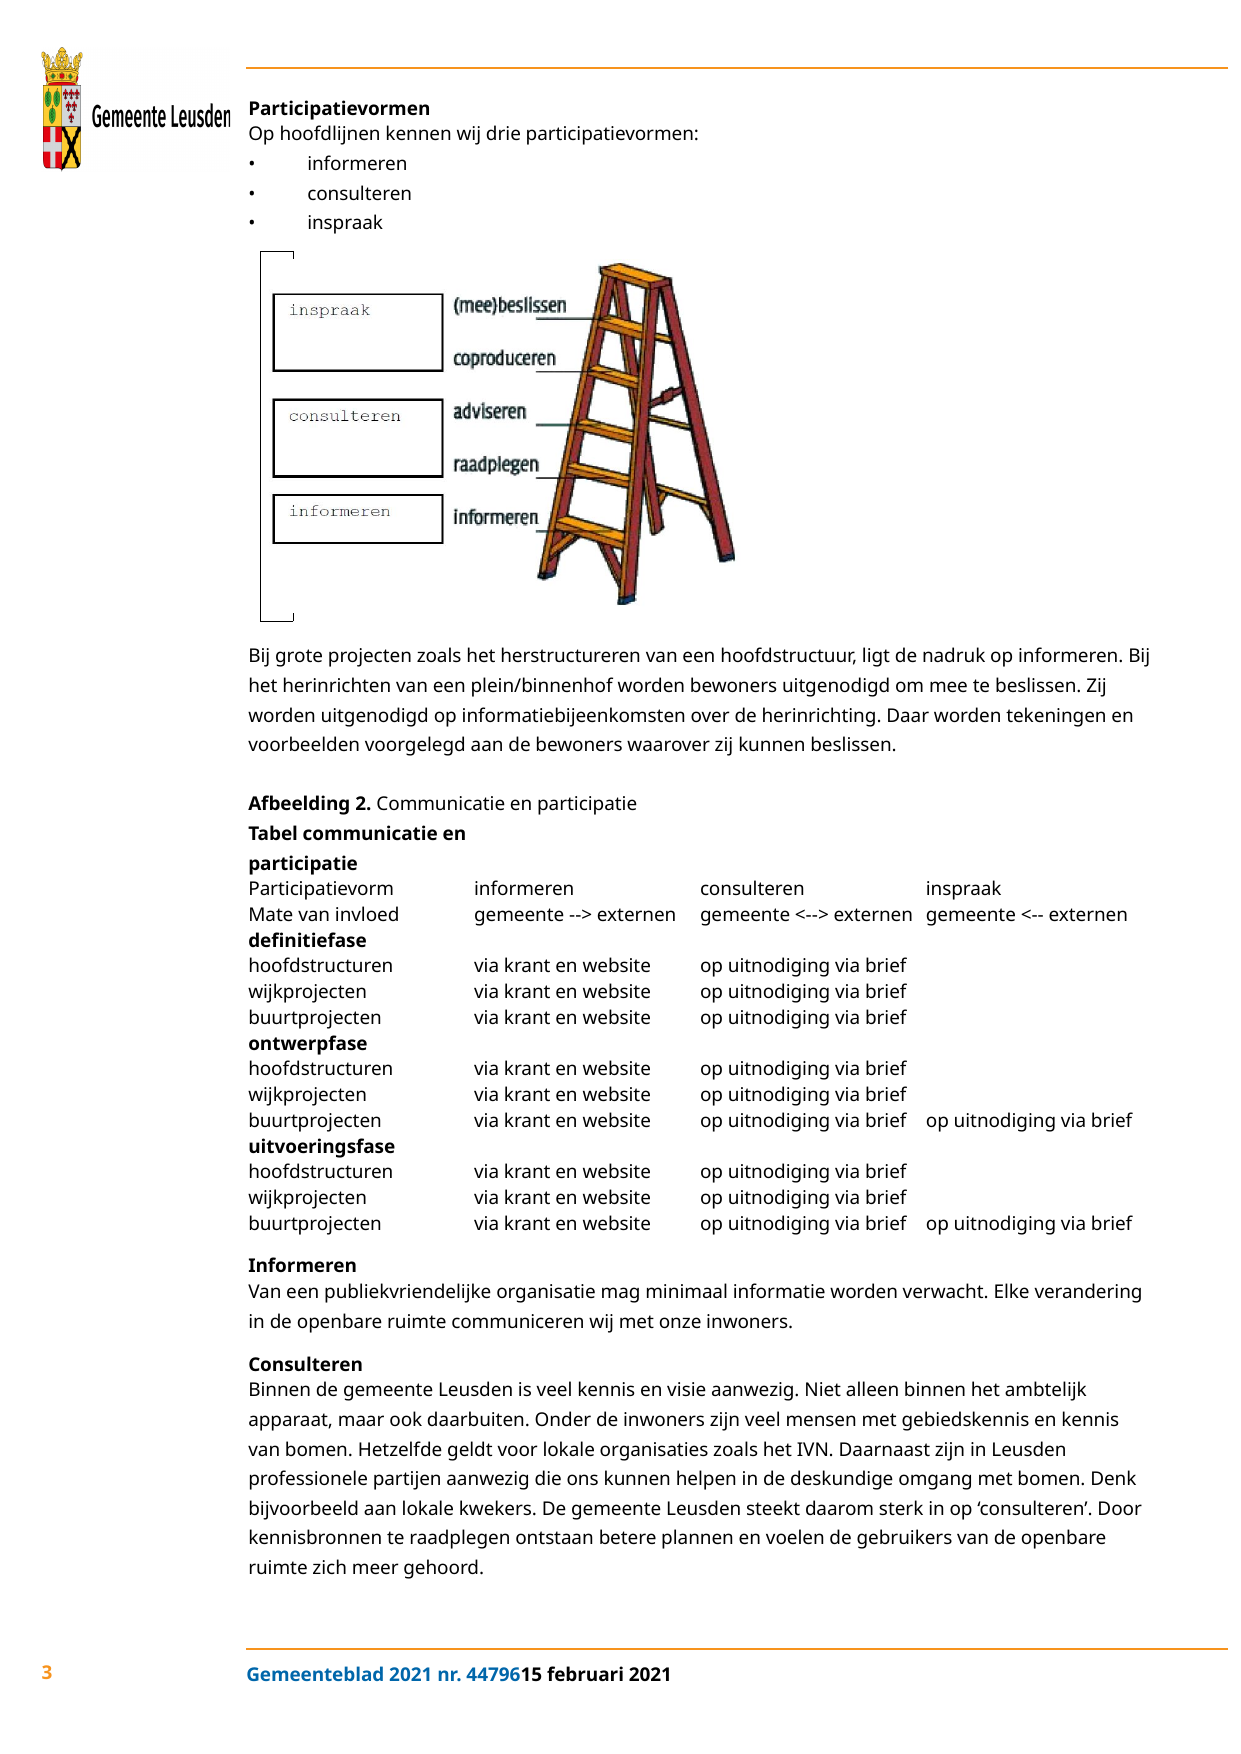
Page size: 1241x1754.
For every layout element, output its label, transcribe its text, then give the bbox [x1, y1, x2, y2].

text Consulteren [248, 1351, 1152, 1377]
table_cell op uitnodiging via brief [700, 1210, 926, 1236]
table_cell wijkprojecten [248, 979, 474, 1004]
table_cell op uitnodiging via brief [700, 953, 926, 978]
table_cell [474, 1133, 700, 1158]
table_cell via krant en website [474, 1107, 700, 1133]
table_cell op uitnodiging via brief [926, 1210, 1152, 1236]
table_cell ontwerpfase [248, 1030, 474, 1056]
table_cell uitvoeringsfase [248, 1133, 474, 1158]
table_cell op uitnodiging via brief [700, 979, 926, 1004]
table_cell [926, 1133, 1152, 1158]
text Afbeelding 2. Communicatie en participatie [248, 791, 1152, 816]
picture [268, 259, 742, 613]
table_cell [700, 1133, 926, 1158]
table_cell via krant en website [474, 1159, 700, 1184]
table_cell [926, 927, 1152, 953]
table_cell [926, 1081, 1152, 1107]
table_cell buurtprojecten [248, 1004, 474, 1030]
table_cell [926, 953, 1152, 978]
table_cell hoofdstructuren [248, 1056, 474, 1081]
table_header [926, 820, 1152, 876]
table_cell definitiefase [248, 927, 474, 953]
table_cell via krant en website [474, 1004, 700, 1030]
table_cell wijkprojecten [248, 1081, 474, 1107]
text Informeren [248, 1252, 1152, 1278]
table_cell [926, 1056, 1152, 1081]
table_cell [474, 1030, 700, 1056]
table_cell gemeente <--> externen [700, 901, 926, 927]
table_cell via krant en website [474, 953, 700, 978]
table_cell wijkprojecten [248, 1184, 474, 1210]
picture [41, 47, 231, 172]
table_cell via krant en website [474, 1184, 700, 1210]
table_cell [474, 927, 700, 953]
table_cell via krant en website [474, 1210, 700, 1236]
table_cell inspraak [926, 876, 1152, 901]
table_cell Mate van invloed [248, 901, 474, 927]
table_cell gemeente <-- externen [926, 901, 1152, 927]
table_cell op uitnodiging via brief [700, 1004, 926, 1030]
table_cell [926, 979, 1152, 1004]
text Op hoofdlijnen kennen wij drie participatievormen: [248, 121, 1152, 146]
list consulteren [248, 180, 1152, 205]
table_cell [700, 927, 926, 953]
table_header [700, 820, 926, 876]
table_cell [926, 1159, 1152, 1184]
table_cell [926, 1030, 1152, 1056]
list inspraak [248, 209, 1152, 235]
table_cell op uitnodiging via brief [700, 1081, 926, 1107]
table_cell op uitnodiging via brief [700, 1159, 926, 1184]
table_cell hoofdstructuren [248, 953, 474, 978]
table_cell via krant en website [474, 1081, 700, 1107]
text Van een publiekvriendelijke organisatie mag minimaal informatie worden verwacht. Elke verandering in de openbare ruimte communiceren wij met onze inwoners. [248, 1278, 1152, 1333]
table_header Tabel communicatie en participatie [248, 820, 474, 876]
table_cell buurtprojecten [248, 1107, 474, 1133]
table_cell informeren [474, 876, 700, 901]
table_cell [926, 1004, 1152, 1030]
table_cell gemeente --> externen [474, 901, 700, 927]
list informeren [248, 150, 1152, 176]
table_cell Participatievorm [248, 876, 474, 901]
table_cell via krant en website [474, 1056, 700, 1081]
table_cell hoofdstructuren [248, 1159, 474, 1184]
table_cell [926, 1184, 1152, 1210]
text Participatievormen [248, 95, 1152, 121]
table_cell op uitnodiging via brief [700, 1184, 926, 1210]
text Bij grote projecten zoals het herstructureren van een hoofdstructuur, ligt de nadruk op informeren. Bij het herinrichten van een plein/binnenhof worden bewoners uitgenodigd om mee te beslissen. Zij worden uitgenodigd op informatiebijeenkomsten over de herinrichting. Daar worden tekeningen en voorbeelden voorgelegd aan de bewoners waarover zij kunnen beslissen. [248, 643, 1152, 757]
table_cell via krant en website [474, 979, 700, 1004]
table_cell [700, 1030, 926, 1056]
table_cell op uitnodiging via brief [700, 1056, 926, 1081]
table_cell consulteren [700, 876, 926, 901]
table_cell op uitnodiging via brief [926, 1107, 1152, 1133]
table_header [474, 820, 700, 876]
table_cell buurtprojecten [248, 1210, 474, 1236]
text Binnen de gemeente Leusden is veel kennis en visie aanwezig. Niet alleen binnen het ambtelijk apparaat, maar ook daarbuiten. Onder de inwoners zijn veel mensen met gebiedskennis en kennis van bomen. Hetzelfde geldt voor lokale organisaties zoals het IVN. Daarnaast zijn in Leusden professionele partijen aanwezig die ons kunnen helpen in de deskundige omgang met bomen. Denk bijvoorbeeld aan lokale kwekers. De gemeente Leusden steekt daarom sterk in op ‘consulteren’. Door kennisbronnen te raadplegen ontstaan betere plannen en voelen de gebruikers van de openbare ruimte zich meer gehoord. [248, 1377, 1152, 1580]
table_cell op uitnodiging via brief [700, 1107, 926, 1133]
